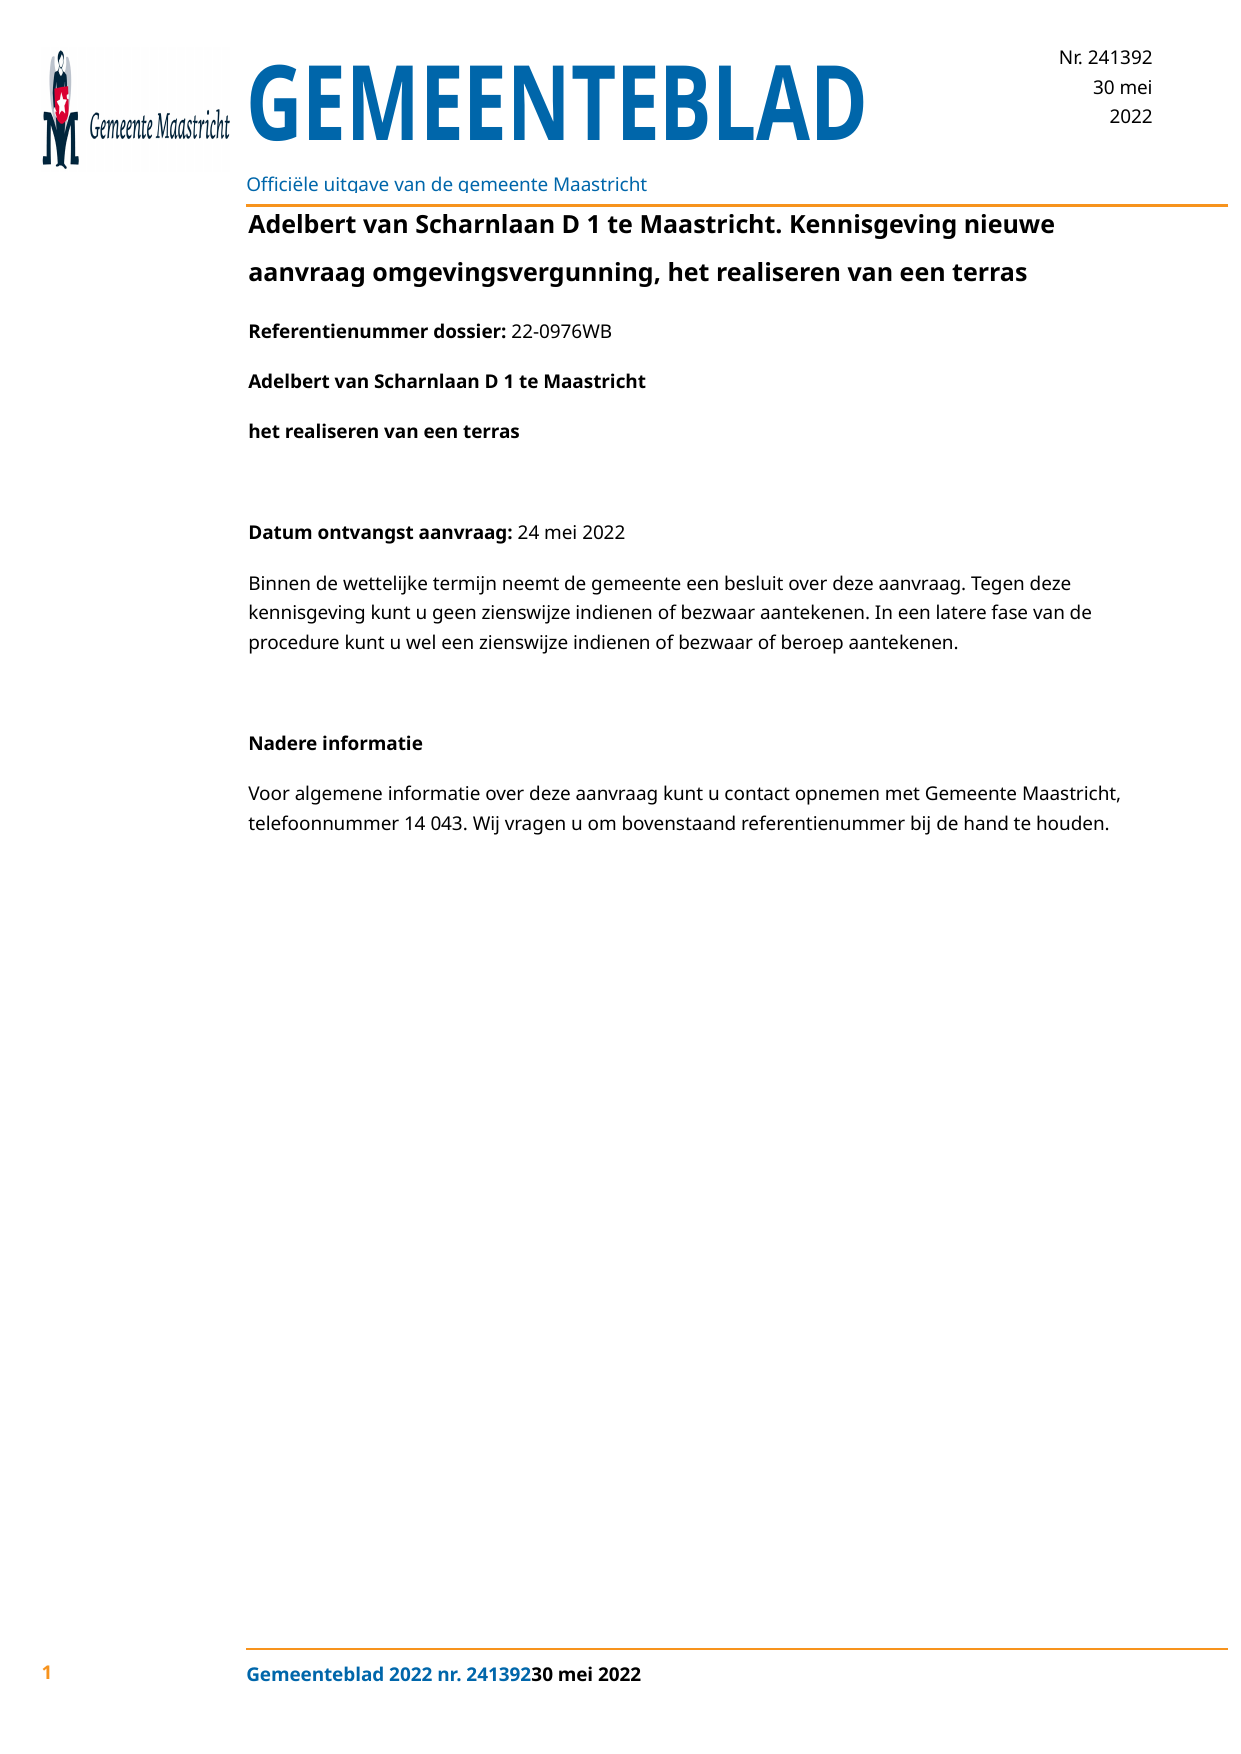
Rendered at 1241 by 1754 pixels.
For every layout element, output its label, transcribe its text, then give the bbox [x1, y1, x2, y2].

text het realiseren van een terras [248, 419, 1152, 444]
text Adelbert van Scharnlaan D 1 te Maastricht [248, 368, 1152, 394]
text Voor algemene informatie over deze aanvraag kunt u contact opnemen met Gemeente Maastricht, telefoonnummer 14 043. Wij vragen u om bovenstaand referentienummer bij de hand te houden. [248, 780, 1152, 836]
text Referentienummer dossier: 22-0976WB [248, 318, 1152, 344]
text Datum ontvangst aanvraag: 24 mei 2022 [248, 519, 1152, 545]
text Binnen de wettelijke termijn neemt de gemeente een besluit over deze aanvraag. Tegen deze kennisgeving kunt u geen zienswijze indienen of bezwaar aantekenen. In een latere fase van de procedure kunt u wel een zienswijze indienen of bezwaar of beroep aantekenen. [248, 570, 1152, 655]
picture [41, 47, 231, 172]
text Adelbert van Scharnlaan D 1 te Maastricht. Kennisgeving nieuwe aanvraag omgevingsvergunning, het realiseren van een terras [248, 207, 1152, 288]
text Nadere informatie [248, 730, 1152, 756]
